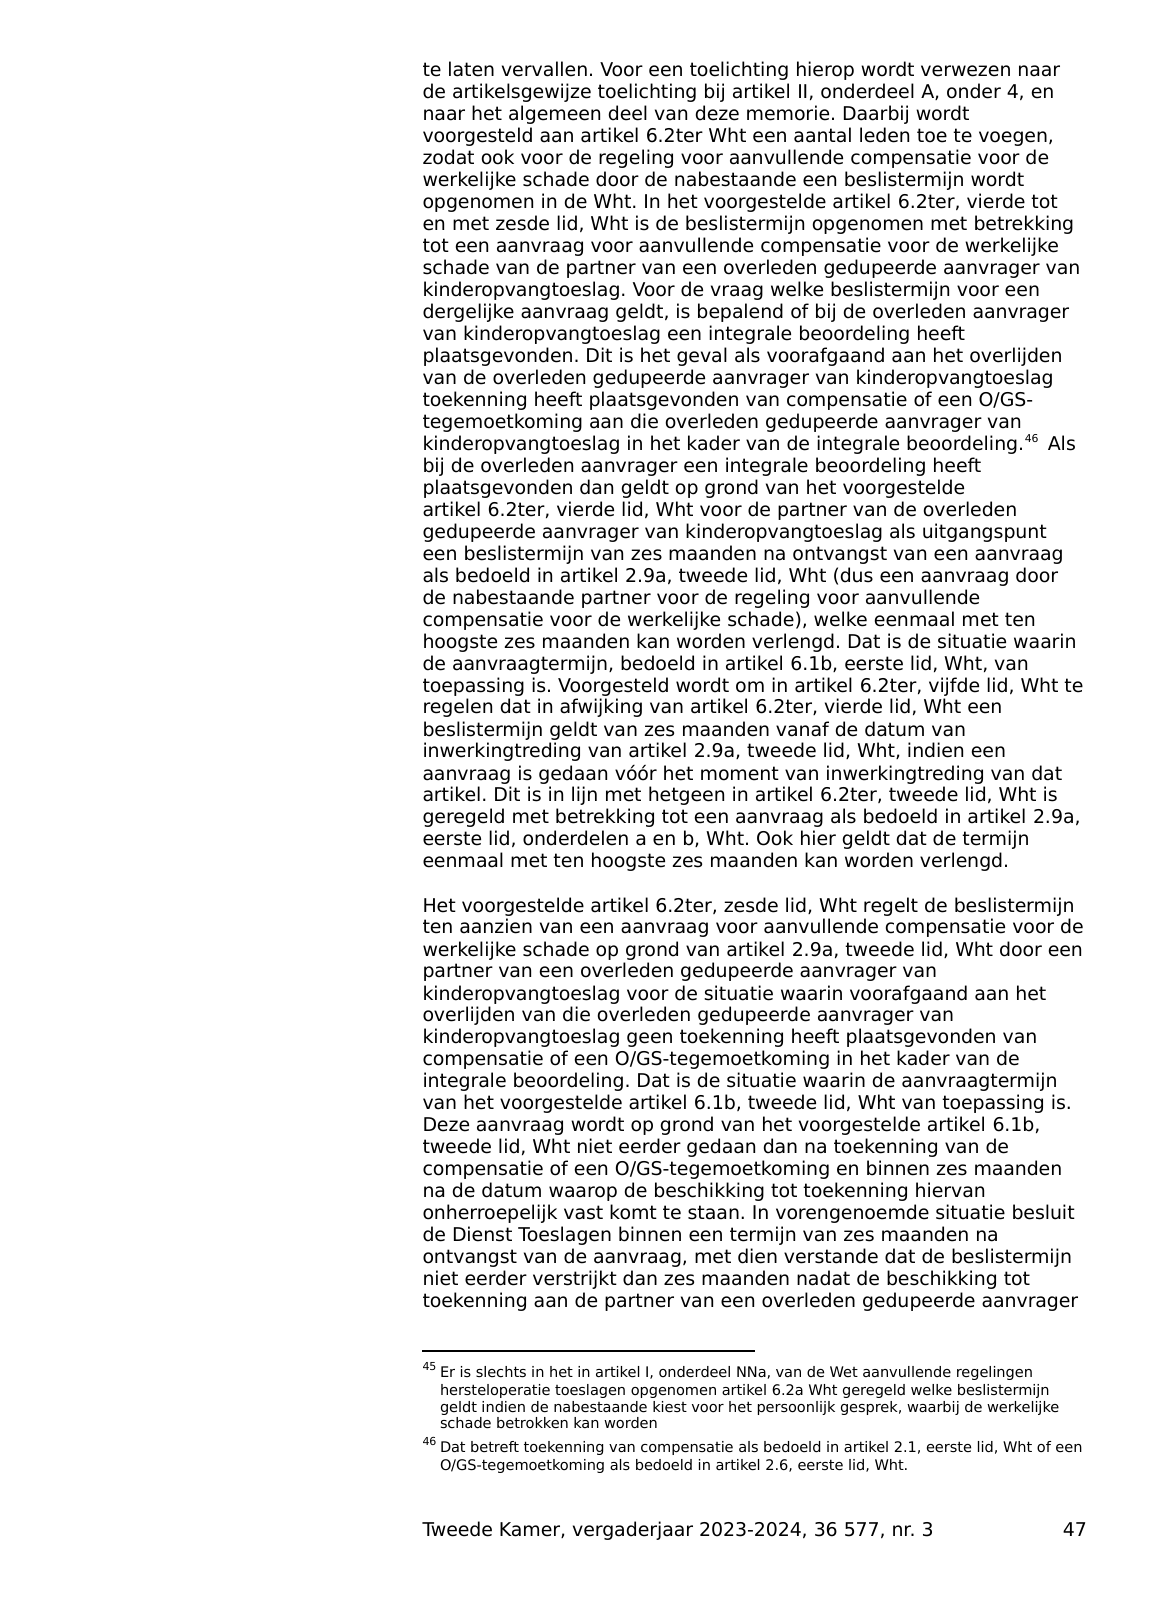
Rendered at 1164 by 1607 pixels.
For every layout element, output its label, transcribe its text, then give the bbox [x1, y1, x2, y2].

text Er is slechts in het in artikel I, onderdeel NNa, van de Wet aanvullende regelingen hersteloperatie toeslagen opgenomen artikel 6.2a Wht geregeld welke beslistermijn geldt indien de nabestaande kiest voor het persoonlijk gesprek, waarbij de werkelijke schade betrokken kan worden [422, 1360, 1087, 1432]
text Het voorgestelde artikel 6.2ter, zesde lid, Wht regelt de beslistermijn ten aanzien van een aanvraag voor aanvullende compensatie voor de werkelijke schade op grond van artikel 2.9a, tweede lid, Wht door een partner van een overleden gedupeerde aanvrager van kinderopvangtoeslag voor de situatie waarin voorafgaand aan het overlijden van die overleden gedupeerde aanvrager van kinderopvangtoeslag geen toekenning heeft plaatsgevonden van compensatie of een O/GS-tegemoetkoming in het kader van de integrale beoordeling. Dat is de situatie waarin de aanvraagtermijn van het voorgestelde artikel 6.1b, tweede lid, Wht van toepassing is. Deze aanvraag wordt op grond van het voorgestelde artikel 6.1b, tweede lid, Wht niet eerder gedaan dan na toekenning van de compensatie of een O/GS-tegemoetkoming en binnen zes maanden na de datum waarop de beschikking tot toekenning hiervan onherroepelijk vast komt te staan. In vorengenoemde situatie besluit de Dienst Toeslagen binnen een termijn van zes maanden na ontvangst van de aanvraag, met dien verstande dat de beslistermijn niet eerder verstrijkt dan zes maanden nadat de beschikking tot toekenning aan de partner van een overleden gedupeerde aanvrager [422, 894, 1087, 1312]
text Dat betreft toekenning van compensatie als bedoeld in artikel 2.1, eerste lid, Wht of een O/GS-tegemoetkoming als bedoeld in artikel 2.6, eerste lid, Wht. [422, 1435, 1087, 1474]
text te laten vervallen. Voor een toelichting hierop wordt verwezen naar de artikelsgewijze toelichting bij artikel II, onderdeel A, onder 4, en naar het algemeen deel van deze memorie. Daarbij wordt voorgesteld aan artikel 6.2ter Wht een aantal leden toe te voegen, zodat ook voor de regeling voor aanvullende compensatie voor de werkelijke schade door de nabestaande een beslistermijn wordt opgenomen in de Wht. In het voorgestelde artikel 6.2ter, vierde tot en met zesde lid, Wht is de beslistermijn opgenomen met betrekking tot een aanvraag voor aanvullende compensatie voor de werkelijke schade van de partner van een overleden gedupeerde aanvrager van kinderopvangtoeslag. Voor de vraag welke beslistermijn voor een dergelijke aanvraag geldt, is bepalend of bij de overleden aanvrager van kinderopvangtoeslag een integrale beoordeling heeft plaatsgevonden. Dit is het geval als voorafgaand aan het overlijden van de overleden gedupeerde aanvrager van kinderopvangtoeslag toekenning heeft plaatsgevonden van compensatie of een O/GS-tegemoetkoming aan die overleden gedupeerde aanvrager van kinderopvangtoeslag in het kader van de integrale beoordeling. Als bij de overleden aanvrager een integrale beoordeling heeft plaatsgevonden dan geldt op grond van het voorgestelde artikel 6.2ter, vierde lid, Wht voor de partner van de overleden gedupeerde aanvrager van kinderopvangtoeslag als uitgangspunt een beslistermijn van zes maanden na ontvangst van een aanvraag als bedoeld in artikel 2.9a, tweede lid, Wht (dus een aanvraag door de nabestaande partner voor de regeling voor aanvullende compensatie voor de werkelijke schade), welke eenmaal met ten hoogste zes maanden kan worden verlengd. Dat is de situatie waarin de aanvraagtermijn, bedoeld in artikel 6.1b, eerste lid, Wht, van toepassing is. Voorgesteld wordt om in artikel 6.2ter, vijfde lid, Wht te regelen dat in afwijking van artikel 6.2ter, vierde lid, Wht een beslistermijn geldt van zes maanden vanaf de datum van inwerkingtreding van artikel 2.9a, tweede lid, Wht, indien een aanvraag is gedaan vóór het moment van inwerkingtreding van dat artikel. Dit is in lijn met hetgeen in artikel 6.2ter, tweede lid, Wht is geregeld met betrekking tot een aanvraag als bedoeld in artikel 2.9a, eerste lid, onderdelen a en b, Wht. Ook hier geldt dat de termijn eenmaal met ten hoogste zes maanden kan worden verlengd. [422, 59, 1087, 872]
